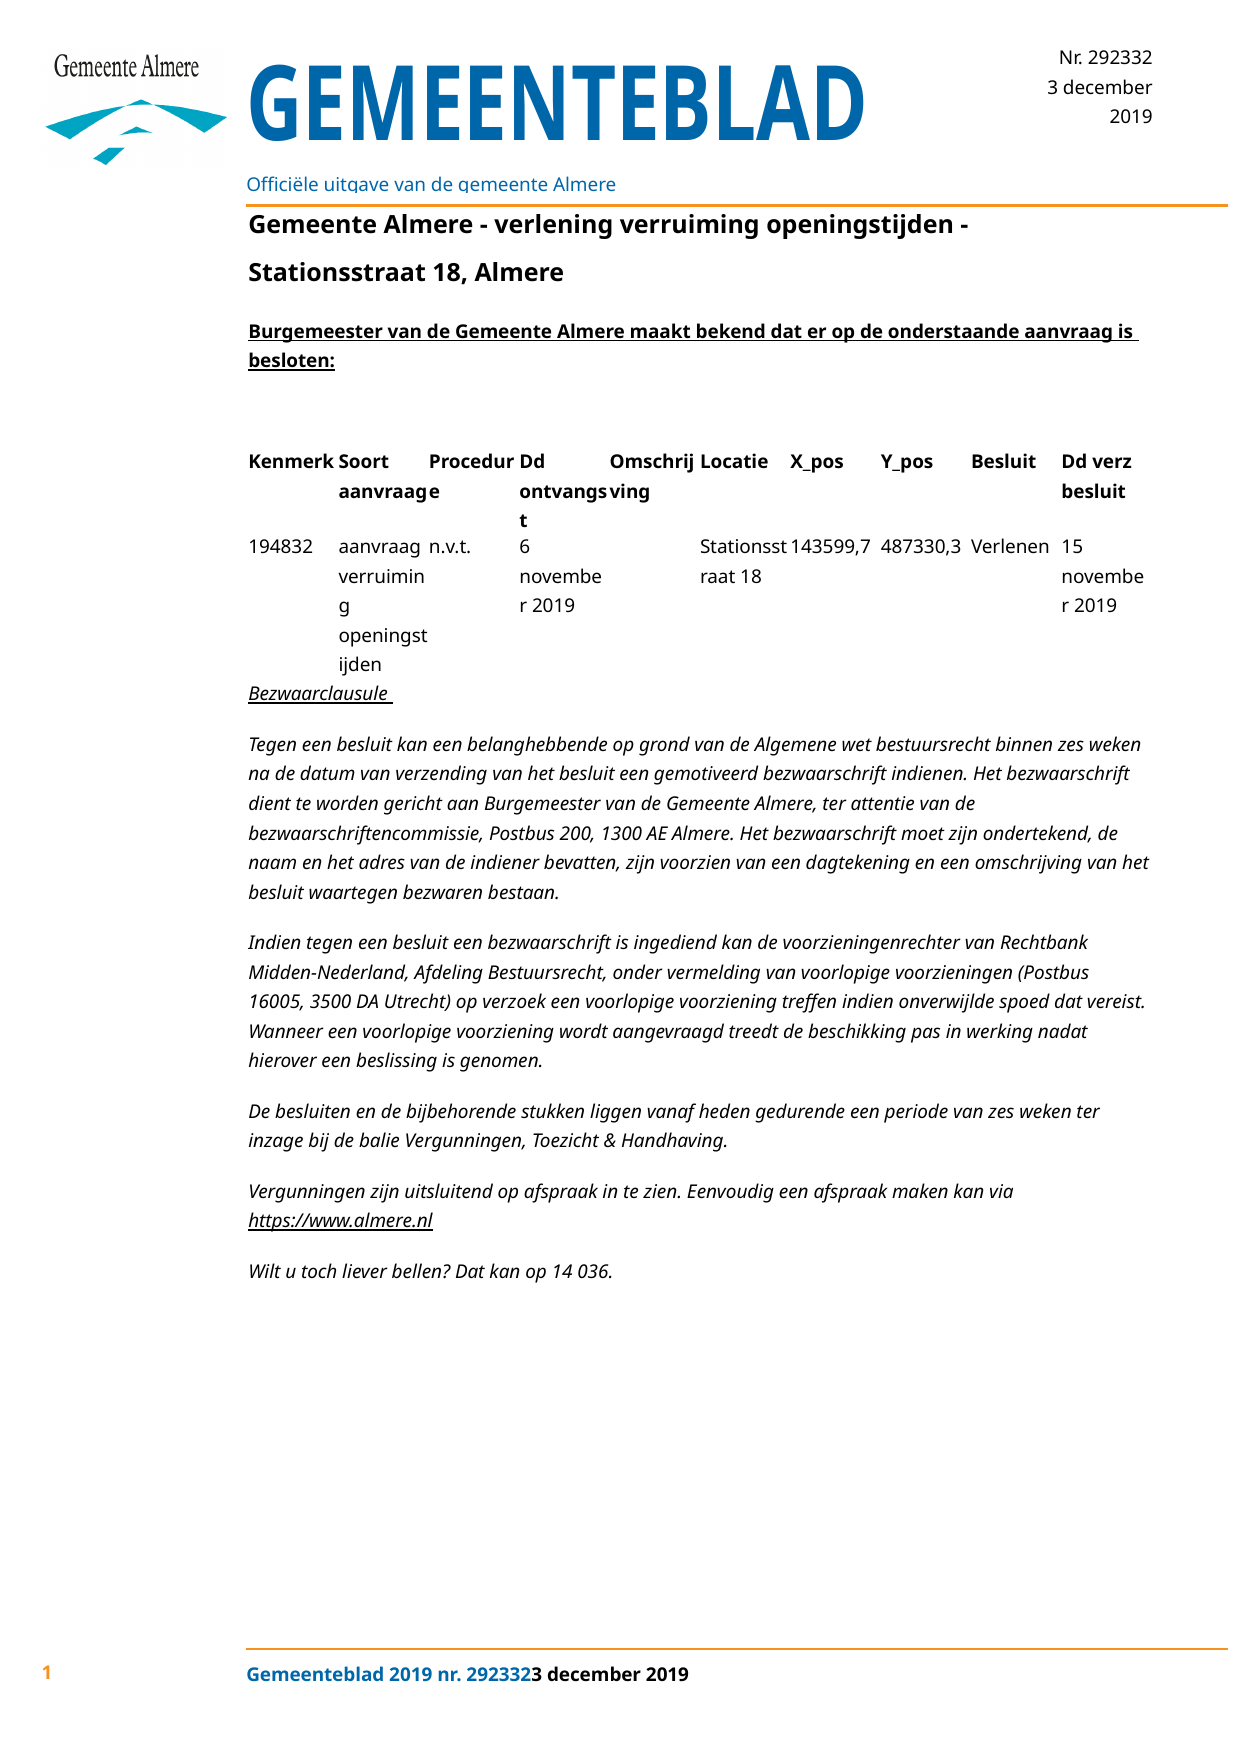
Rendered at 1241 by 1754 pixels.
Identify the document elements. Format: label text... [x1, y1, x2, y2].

text Tegen een besluit kan een belanghebbende op grond van de Algemene wet bestuursrecht binnen zes weken na de datum van verzending van het besluit een gemotiveerd bezwaarschrift indienen. Het bezwaarschrift dient te worden gericht aan Burgemeester van de Gemeente Almere, ter attentie van de bezwaarschriftencommissie, Postbus 200, 1300 AE Almere. Het bezwaarschrift moet zijn ondertekend, de naam en het adres van de indiener bevatten, zijn voorzien van een dagtekening en een omschrijving van het besluit waartegen bezwaren bestaan. [248, 731, 1152, 905]
table_header Y_pos [881, 449, 971, 533]
table_header Kenmerk [248, 449, 338, 533]
table_cell Stationsstraat 18 [700, 533, 790, 677]
table_header Dd ontvangst [519, 449, 609, 533]
picture [41, 47, 231, 172]
table_cell 194832 [248, 533, 338, 677]
table_header Omschrijving [609, 449, 700, 533]
text Indien tegen een besluit een bezwaarschrift is ingediend kan de voorzieningenrechter van Rechtbank Midden-Nederland, Afdeling Bestuursrecht, onder vermelding van voorlopige voorzieningen (Postbus 16005, 3500 DA Utrecht) op verzoek een voorlopige voorziening treffen indien onverwijlde spoed dat vereist. Wanneer een voorlopige voorziening wordt aangevraagd treedt de beschikking pas in werking nadat hierover een beslissing is genomen. [248, 929, 1152, 1073]
table_cell aanvraag verruiming openingstijden [338, 533, 429, 677]
table_cell 143599,7 [790, 533, 881, 677]
table_cell Verlenen [971, 533, 1061, 677]
text Burgemeester van de Gemeente Almere maakt bekend dat er op de onderstaande aanvraag is besloten: [248, 318, 1152, 373]
table_header X_pos [790, 449, 881, 533]
table_header Dd verz besluit [1061, 449, 1152, 533]
table_cell 487330,3 [881, 533, 971, 677]
table_header Procedure [429, 449, 519, 533]
table_header Locatie [700, 449, 790, 533]
text Wilt u toch liever bellen? Dat kan op 14 036. [248, 1258, 1152, 1284]
table_cell [609, 533, 700, 677]
table_header Soort aanvraag [338, 449, 429, 533]
table_cell n.v.t. [429, 533, 519, 677]
table_header Besluit [971, 449, 1061, 533]
table_cell 15 november 2019 [1061, 533, 1152, 677]
text De besluiten en de bijbehorende stukken liggen vanaf heden gedurende een periode van zes weken ter inzage bij de balie Vergunningen, Toezicht & Handhaving. [248, 1098, 1152, 1153]
text Bezwaarclausule [248, 681, 1152, 706]
table_cell 6 november 2019 [519, 533, 609, 677]
text Vergunningen zijn uitsluitend op afspraak in te zien. Eenvoudig een afspraak maken kan via https://www.almere.nl [248, 1178, 1152, 1233]
text Gemeente Almere - verlening verruiming openingstijden - Stationsstraat 18, Almere [248, 207, 1152, 288]
